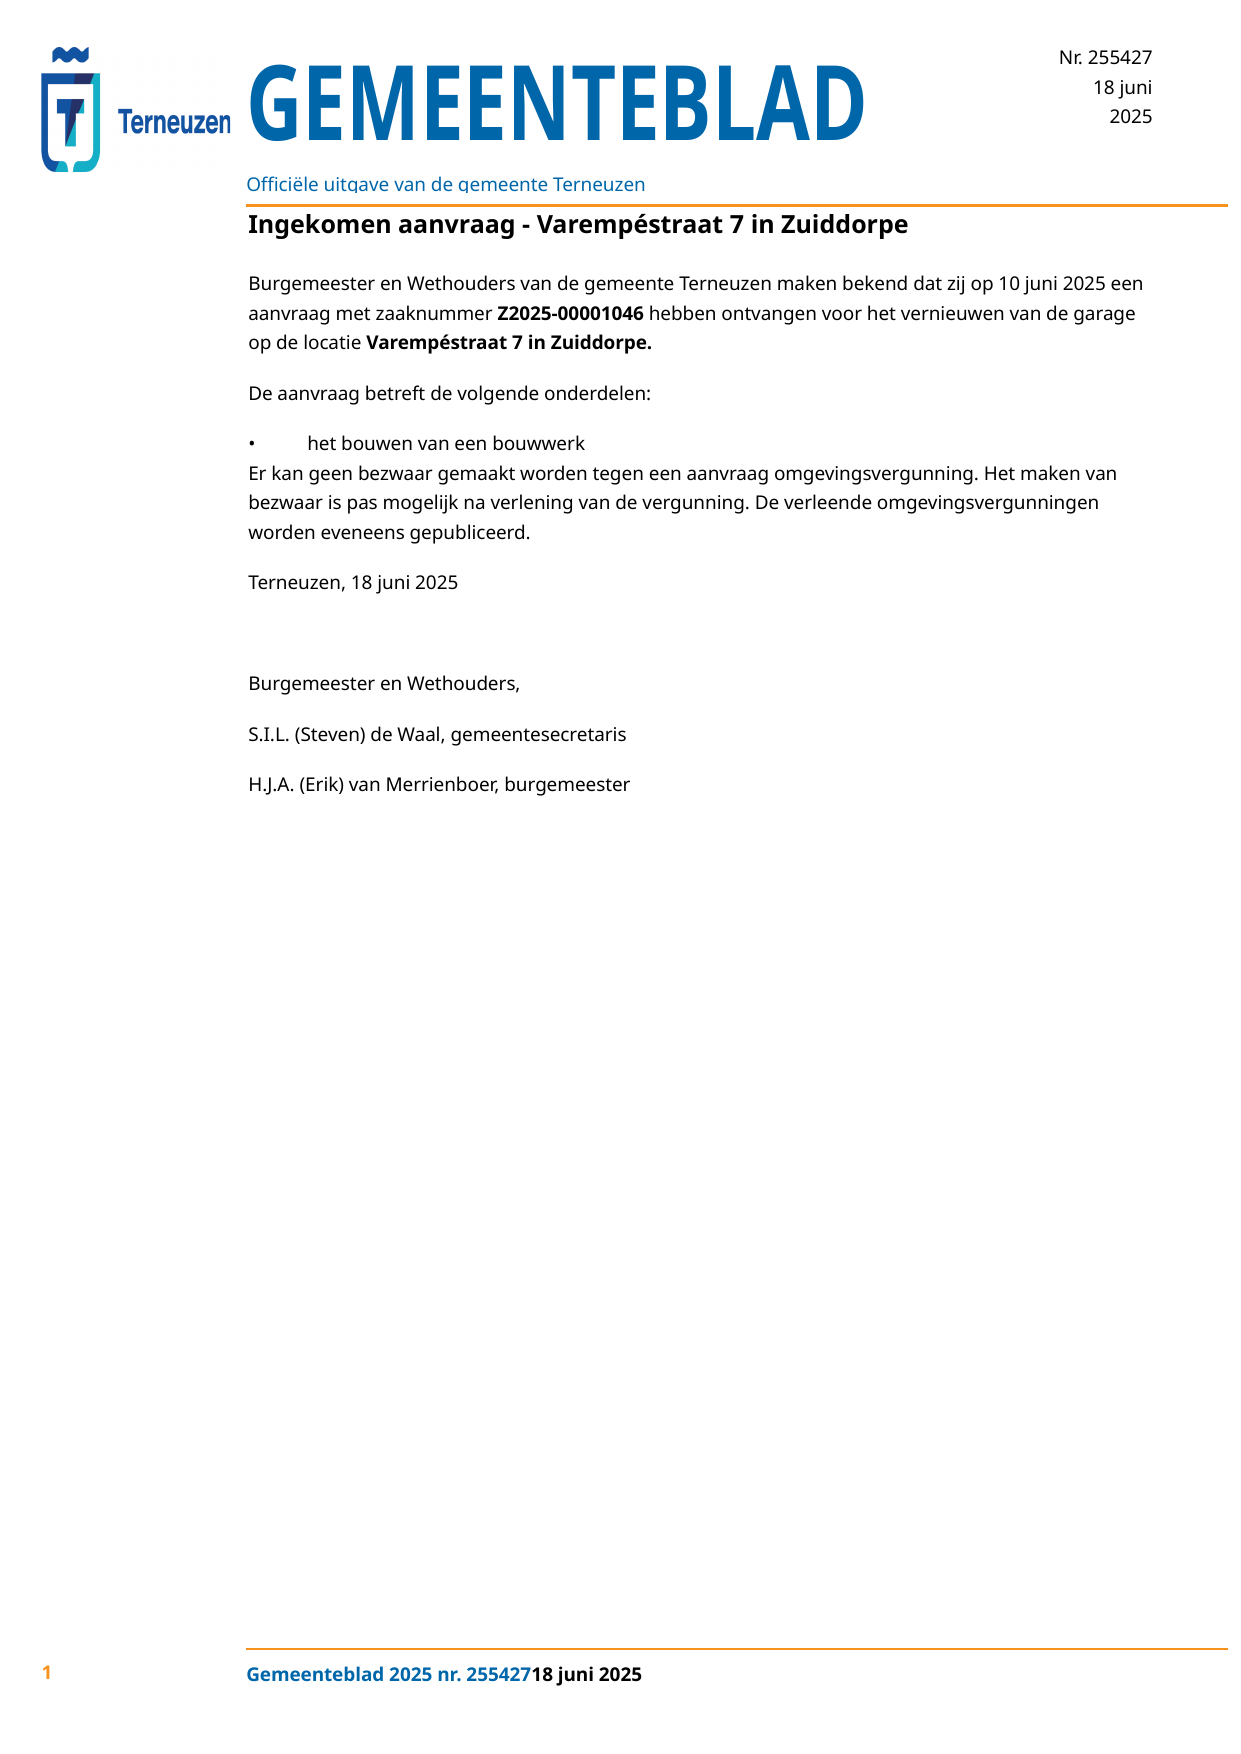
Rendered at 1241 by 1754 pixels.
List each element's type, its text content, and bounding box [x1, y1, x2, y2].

list het bouwen van een bouwwerk [248, 430, 1152, 456]
picture [41, 47, 231, 172]
text Terneuzen, 18 juni 2025 [248, 569, 1152, 595]
text H.J.A. (Erik) van Merrienboer, burgemeester [248, 771, 1152, 797]
text Burgemeester en Wethouders van de gemeente Terneuzen maken bekend dat zij op 10 juni 2025 een aanvraag met zaaknummer Z2025-00001046 hebben ontvangen voor het vernieuwen van de garage op de locatie Varempéstraat 7 in Zuiddorpe. [248, 270, 1152, 355]
text Ingekomen aanvraag - Varempéstraat 7 in Zuiddorpe [248, 207, 1152, 241]
text Er kan geen bezwaar gemaakt worden tegen een aanvraag omgevingsvergunning. Het maken van bezwaar is pas mogelijk na verlening van de vergunning. De verleende omgevingsvergunningen worden eveneens gepubliceerd. [248, 460, 1152, 545]
text Burgemeester en Wethouders, [248, 670, 1152, 696]
text S.I.L. (Steven) de Waal, gemeentesecretaris [248, 721, 1152, 746]
text De aanvraag betreft de volgende onderdelen: [248, 380, 1152, 406]
